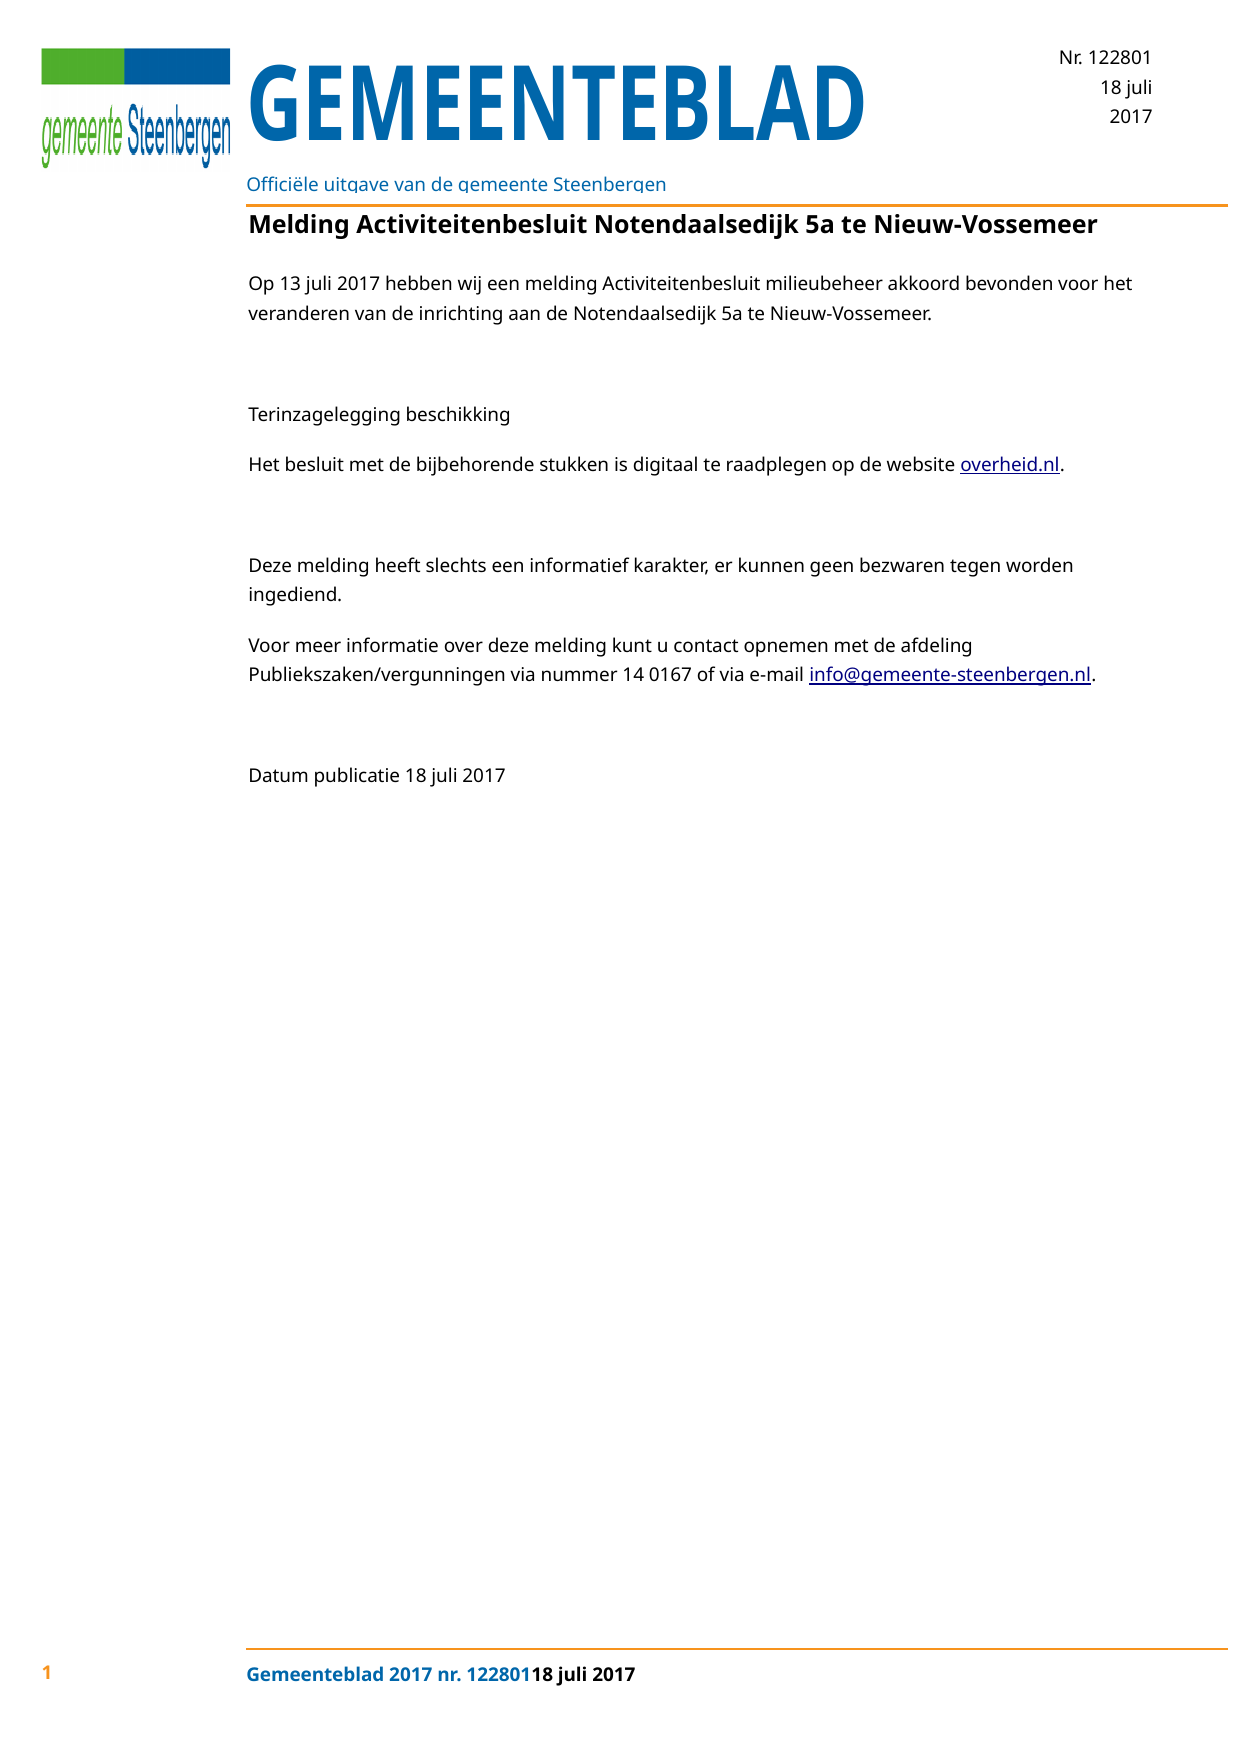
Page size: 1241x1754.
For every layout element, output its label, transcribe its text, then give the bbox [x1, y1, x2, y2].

text Voor meer informatie over deze melding kunt u contact opnemen met de afdeling Publiekszaken/vergunningen via nummer 14 0167 of via e-mail info@gemeente-steenbergen.nl. [248, 632, 1152, 687]
text Op 13 juli 2017 hebben wij een melding Activiteitenbesluit milieubeheer akkoord bevonden voor het veranderen van de inrichting aan de Notendaalsedijk 5a te Nieuw-Vossemeer. [248, 270, 1152, 326]
text Terinzagelegging beschikking [248, 401, 1152, 426]
picture [41, 47, 231, 172]
text Datum publicatie 18 juli 2017 [248, 762, 1152, 788]
text Het besluit met de bijbehorende stukken is digitaal te raadplegen op de website overheid.nl. [248, 451, 1152, 477]
text Melding Activiteitenbesluit Notendaalsedijk 5a te Nieuw-Vossemeer [248, 207, 1152, 241]
text Deze melding heeft slechts een informatief karakter, er kunnen geen bezwaren tegen worden ingediend. [248, 552, 1152, 607]
